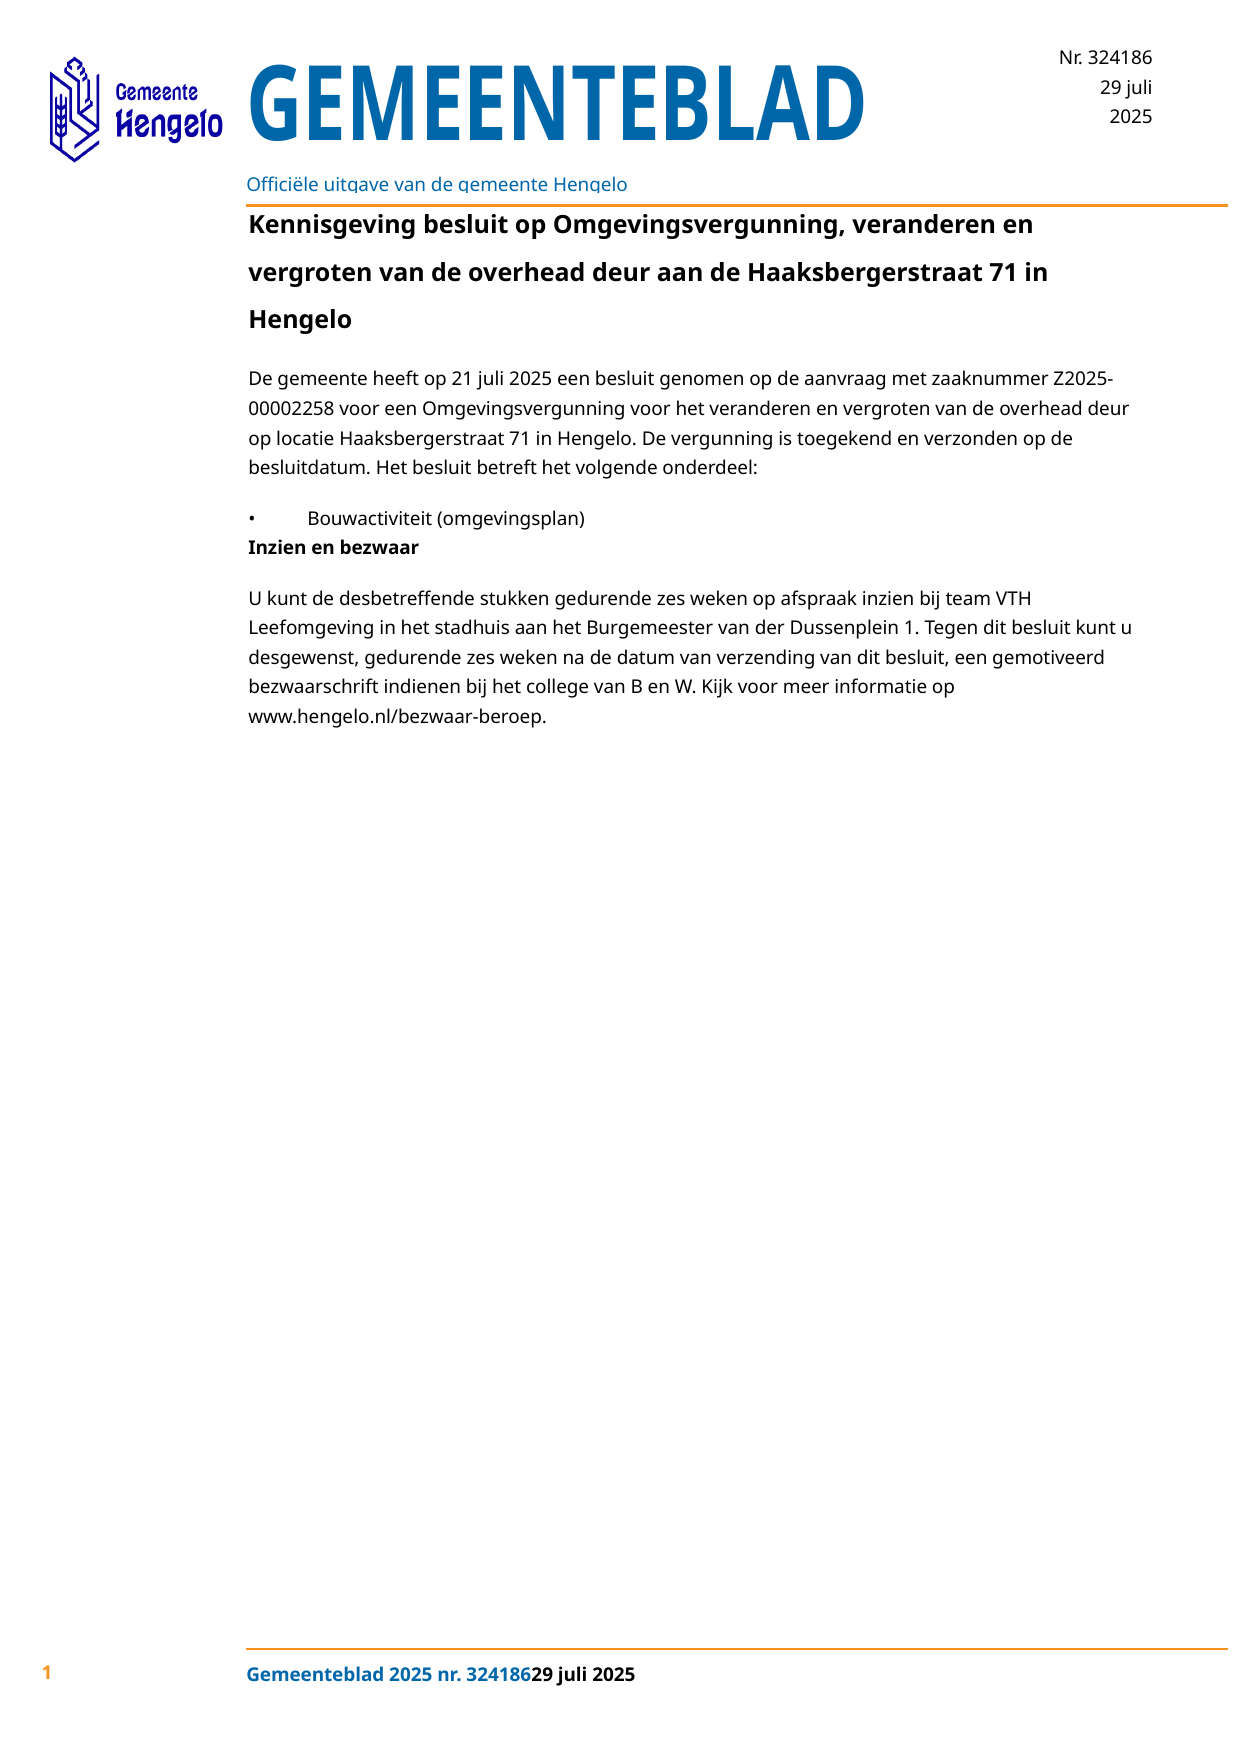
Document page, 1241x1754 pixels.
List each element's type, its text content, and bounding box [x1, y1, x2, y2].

text U kunt de desbetreffende stukken gedurende zes weken op afspraak inzien bij team VTH Leefomgeving in het stadhuis aan het Burgemeester van der Dussenplein 1. Tegen dit besluit kunt u desgewenst, gedurende zes weken na de datum van verzending van dit besluit, een gemotiveerd bezwaarschrift indienen bij het college van B en W. Kijk voor meer informatie op www.hengelo.nl/bezwaar-beroep. [248, 585, 1152, 729]
list Bouwactiviteit (omgevingsplan) [248, 505, 1152, 530]
text Inzien en bezwaar [248, 534, 1152, 560]
text Kennisgeving besluit op Omgevingsvergunning, veranderen en vergroten van de overhead deur aan de Haaksbergerstraat 71 in Hengelo [248, 207, 1152, 336]
picture [41, 47, 231, 172]
text De gemeente heeft op 21 juli 2025 een besluit genomen op de aanvraag met zaaknummer Z2025-00002258 voor een Omgevingsvergunning voor het veranderen en vergroten van de overhead deur op locatie Haaksbergerstraat 71 in Hengelo. De vergunning is toegekend en verzonden op de besluitdatum. Het besluit betreft het volgende onderdeel: [248, 366, 1152, 480]
